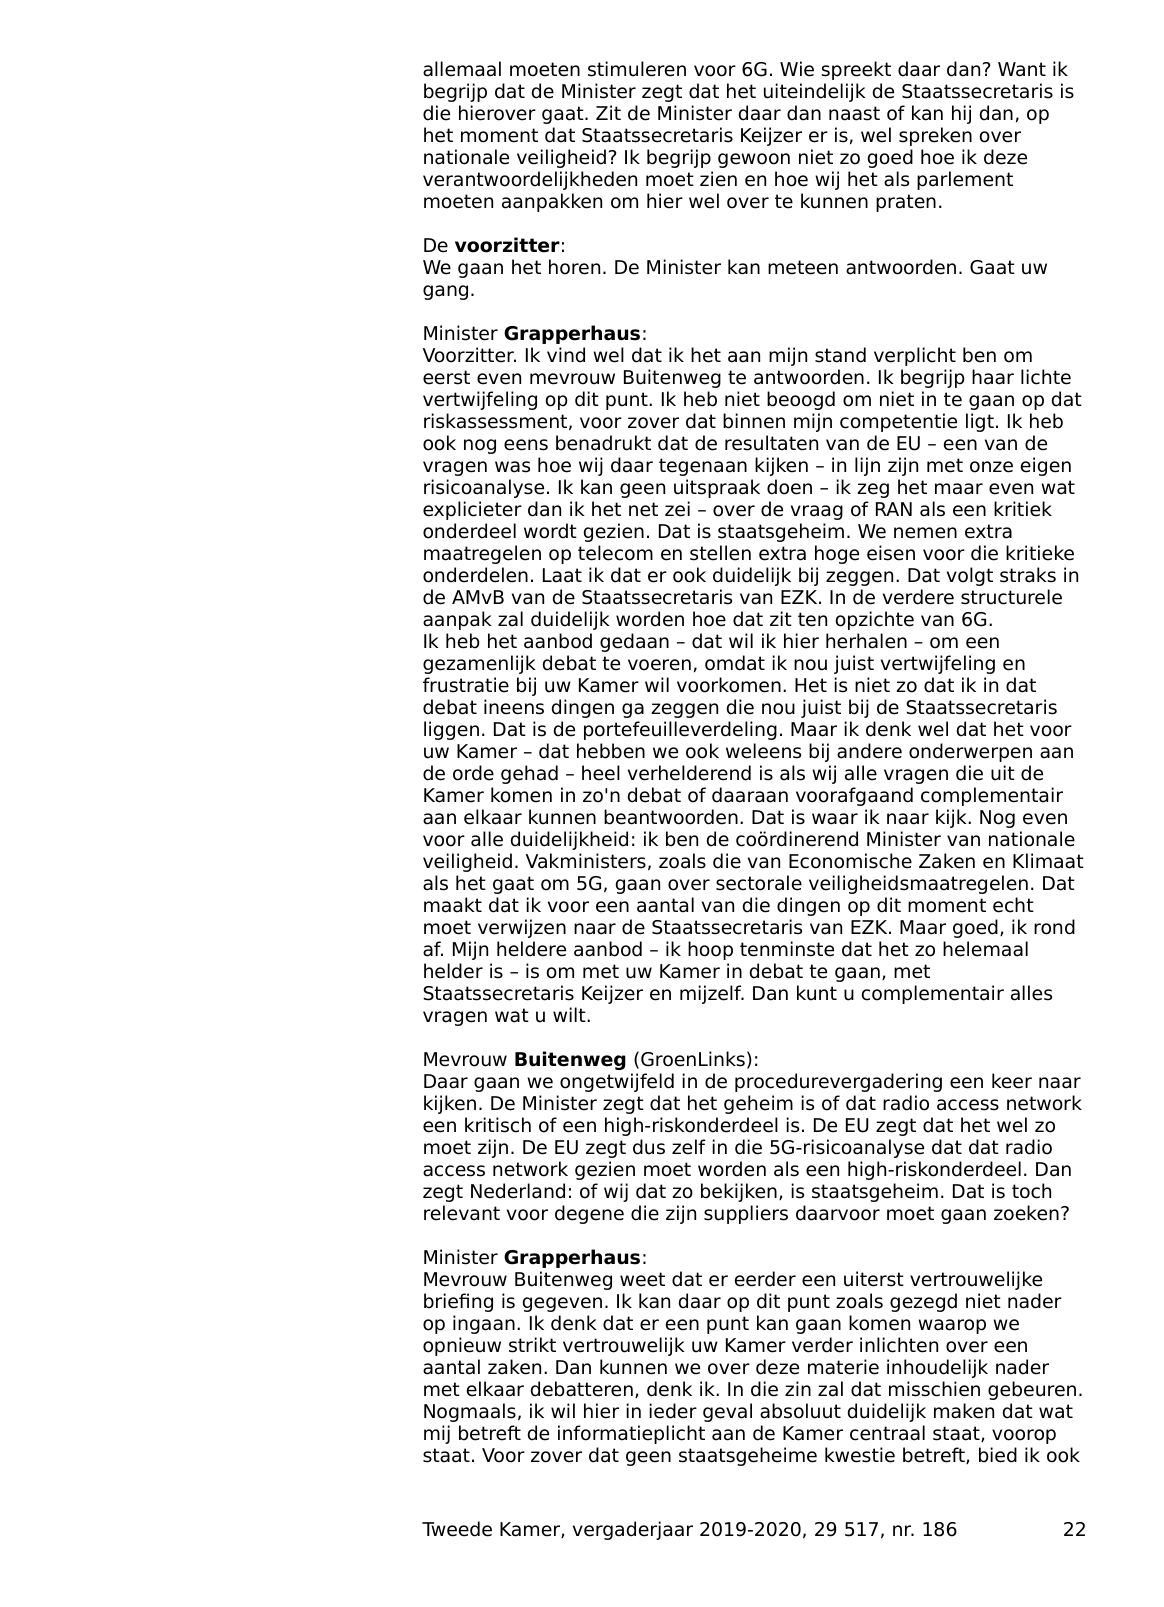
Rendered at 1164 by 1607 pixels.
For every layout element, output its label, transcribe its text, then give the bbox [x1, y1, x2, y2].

text We gaan het horen. De Minister kan meteen antwoorden. Gaat uw gang. [422, 257, 1087, 301]
text De voorzitter: [422, 235, 1087, 257]
text Ik heb het aanbod gedaan – dat wil ik hier herhalen – om een gezamenlijk debat te voeren, omdat ik nou juist vertwijfeling en frustratie bij uw Kamer wil voorkomen. Het is niet zo dat ik in dat debat ineens dingen ga zeggen die nou juist bij de Staatssecretaris liggen. Dat is de portefeuilleverdeling. Maar ik denk wel dat het voor uw Kamer – dat hebben we ook weleens bij andere onderwerpen aan de orde gehad – heel verhelderend is als wij alle vragen die uit de Kamer komen in zo'n debat of daaraan voorafgaand complementair aan elkaar kunnen beantwoorden. Dat is waar ik naar kijk. Nog even voor alle duidelijkheid: ik ben de coördinerend Minister van nationale veiligheid. Vakministers, zoals die van Economische Zaken en Klimaat als het gaat om 5G, gaan over sectorale veiligheidsmaatregelen. Dat maakt dat ik voor een aantal van die dingen op dit moment echt moet verwijzen naar de Staatssecretaris van EZK. Maar goed, ik rond af. Mijn heldere aanbod – ik hoop tenminste dat het zo helemaal helder is – is om met uw Kamer in debat te gaan, met Staatssecretaris Keijzer en mijzelf. Dan kunt u complementair alles vragen wat u wilt. [422, 631, 1087, 1027]
text Minister Grapperhaus: [422, 1247, 1087, 1269]
text allemaal moeten stimuleren voor 6G. Wie spreekt daar dan? Want ik begrijp dat de Minister zegt dat het uiteindelijk de Staatssecretaris is die hierover gaat. Zit de Minister daar dan naast of kan hij dan, op het moment dat Staatssecretaris Keijzer er is, wel spreken over nationale veiligheid? Ik begrijp gewoon niet zo goed hoe ik deze verantwoordelijkheden moet zien en hoe wij het als parlement moeten aanpakken om hier wel over te kunnen praten. [422, 59, 1087, 213]
text Daar gaan we ongetwijfeld in de procedurevergadering een keer naar kijken. De Minister zegt dat het geheim is of dat radio access network een kritisch of een high-riskonderdeel is. De EU zegt dat het wel zo moet zijn. De EU zegt dus zelf in die 5G-risicoanalyse dat dat radio access network gezien moet worden als een high-riskonderdeel. Dan zegt Nederland: of wij dat zo bekijken, is staatsgeheim. Dat is toch relevant voor degene die zijn suppliers daarvoor moet gaan zoeken? [422, 1071, 1087, 1224]
text Voorzitter. Ik vind wel dat ik het aan mijn stand verplicht ben om eerst even mevrouw Buitenweg te antwoorden. Ik begrijp haar lichte vertwijfeling op dit punt. Ik heb niet beoogd om niet in te gaan op dat riskassessment, voor zover dat binnen mijn competentie ligt. Ik heb ook nog eens benadrukt dat de resultaten van de EU – een van de vragen was hoe wij daar tegenaan kijken – in lijn zijn met onze eigen risicoanalyse. Ik kan geen uitspraak doen – ik zeg het maar even wat explicieter dan ik het net zei – over de vraag of RAN als een kritiek onderdeel wordt gezien. Dat is staatsgeheim. We nemen extra maatregelen op telecom en stellen extra hoge eisen voor die kritieke onderdelen. Laat ik dat er ook duidelijk bij zeggen. Dat volgt straks in de AMvB van de Staatssecretaris van EZK. In de verdere structurele aanpak zal duidelijk worden hoe dat zit ten opzichte van 6G. [422, 345, 1087, 631]
text Mevrouw Buitenweg (GroenLinks): [422, 1049, 1087, 1071]
text Minister Grapperhaus: [422, 323, 1087, 345]
text Mevrouw Buitenweg weet dat er eerder een uiterst vertrouwelijke briefing is gegeven. Ik kan daar op dit punt zoals gezegd niet nader op ingaan. Ik denk dat er een punt kan gaan komen waarop we opnieuw strikt vertrouwelijk uw Kamer verder inlichten over een aantal zaken. Dan kunnen we over deze materie inhoudelijk nader met elkaar debatteren, denk ik. In die zin zal dat misschien gebeuren. Nogmaals, ik wil hier in ieder geval absoluut duidelijk maken dat wat mij betreft de informatieplicht aan de Kamer centraal staat, voorop staat. Voor zover dat geen staatsgeheime kwestie betreft, bied ik ook [422, 1269, 1087, 1467]
